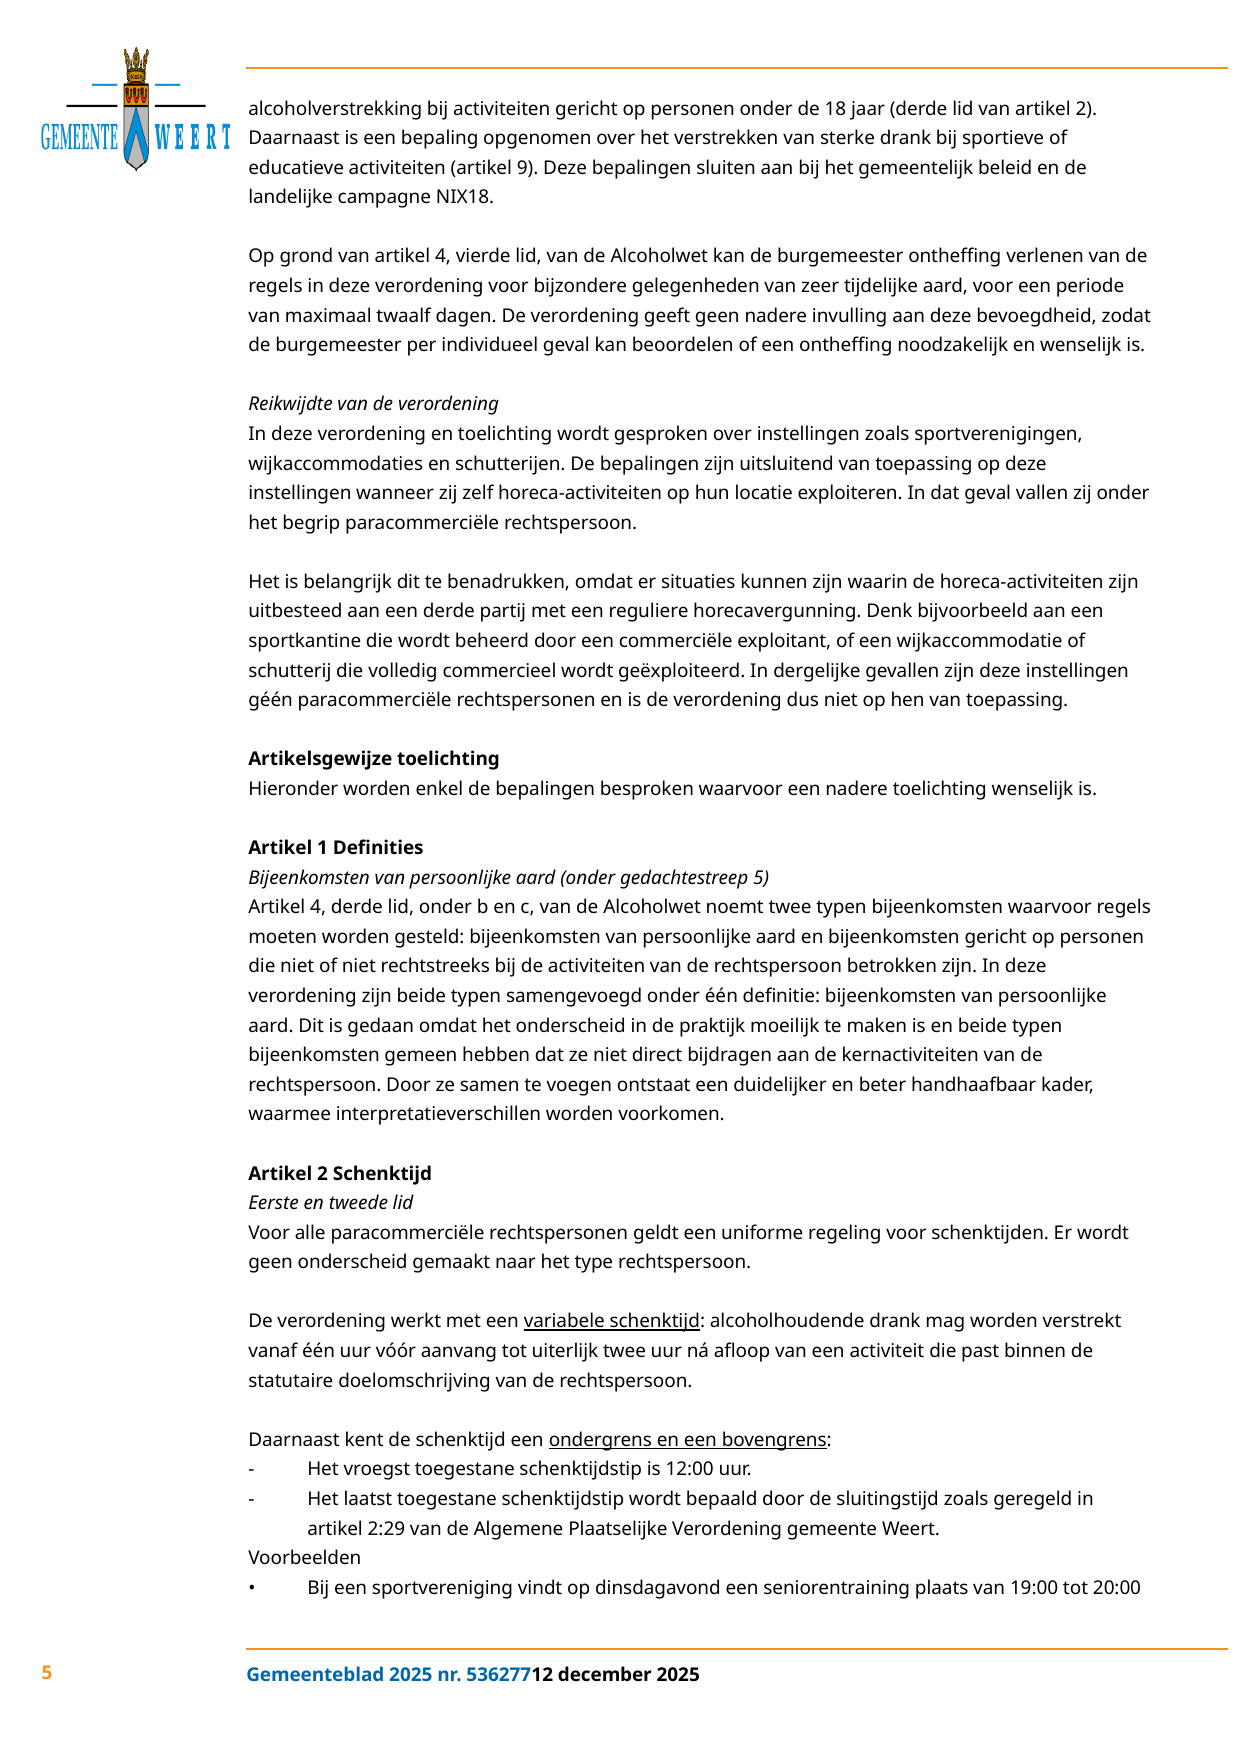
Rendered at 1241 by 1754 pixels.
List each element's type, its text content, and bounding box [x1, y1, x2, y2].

text Eerste en tweede lid [248, 1189, 1152, 1215]
text Daarnaast kent de schenktijd een ondergrens en een bovengrens: [248, 1426, 1152, 1452]
list Bij een sportvereniging vindt op dinsdagavond een seniorentraining plaats van 19:00 tot 20:00 [248, 1574, 1152, 1600]
text Artikel 1 Definities [248, 834, 1152, 860]
picture [41, 47, 231, 172]
list Het laatst toegestane schenktijdstip wordt bepaald door de sluitingstijd zoals geregeld in artikel 2:29 van de Algemene Plaatselijke Verordening gemeente Weert. [248, 1485, 1152, 1541]
text De verordening werkt met een variabele schenktijd: alcoholhoudende drank mag worden verstrekt vanaf één uur vóór aanvang tot uiterlijk twee uur ná afloop van een activiteit die past binnen de statutaire doelomschrijving van de rechtspersoon. [248, 1308, 1152, 1393]
text Hieronder worden enkel de bepalingen besproken waarvoor een nadere toelichting wenselijk is. [248, 775, 1152, 801]
list Het vroegst toegestane schenktijdstip is 12:00 uur. [248, 1456, 1152, 1481]
text Artikelsgewijze toelichting [248, 746, 1152, 771]
text Bijeenkomsten van persoonlijke aard (onder gedachtestreep 5) [248, 864, 1152, 890]
text alcoholverstrekking bij activiteiten gericht op personen onder de 18 jaar (derde lid van artikel 2). Daarnaast is een bepaling opgenomen over het verstrekken van sterke drank bij sportieve of educatieve activiteiten (artikel 9). Deze bepalingen sluiten aan bij het gemeentelijk beleid en de landelijke campagne NIX18. [248, 95, 1152, 209]
text Voorbeelden [248, 1544, 1152, 1570]
text Artikel 2 Schenktijd [248, 1160, 1152, 1186]
text Op grond van artikel 4, vierde lid, van de Alcoholwet kan de burgemeester ontheffing verlenen van de regels in deze verordening voor bijzondere gelegenheden van zeer tijdelijke aard, voor een periode van maximaal twaalf dagen. De verordening geeft geen nadere invulling aan deze bevoegdheid, zodat de burgemeester per individueel geval kan beoordelen of een ontheffing noodzakelijk en wenselijk is. [248, 243, 1152, 357]
text Het is belangrijk dit te benadrukken, omdat er situaties kunnen zijn waarin de horeca-activiteiten zijn uitbesteed aan een derde partij met een reguliere horecavergunning. Denk bijvoorbeeld aan een sportkantine die wordt beheerd door een commerciële exploitant, of een wijkaccommodatie of schutterij die volledig commercieel wordt geëxploiteerd. In dergelijke gevallen zijn deze instellingen géén paracommerciële rechtspersonen en is de verordening dus niet op hen van toepassing. [248, 568, 1152, 712]
text In deze verordening en toelichting wordt gesproken over instellingen zoals sportverenigingen, wijkaccommodaties en schutterijen. De bepalingen zijn uitsluitend van toepassing op deze instellingen wanneer zij zelf horeca-activiteiten op hun locatie exploiteren. In dat geval vallen zij onder het begrip paracommerciële rechtspersoon. [248, 420, 1152, 535]
text Artikel 4, derde lid, onder b en c, van de Alcoholwet noemt twee typen bijeenkomsten waarvoor regels moeten worden gesteld: bijeenkomsten van persoonlijke aard en bijeenkomsten gericht op personen die niet of niet rechtstreeks bij de activiteiten van de rechtspersoon betrokken zijn. In deze verordening zijn beide typen samengevoegd onder één definitie: bijeenkomsten van persoonlijke aard. Dit is gedaan omdat het onderscheid in de praktijk moeilijk te maken is en beide typen bijeenkomsten gemeen hebben dat ze niet direct bijdragen aan de kernactiviteiten van de rechtspersoon. Door ze samen te voegen ontstaat een duidelijker en beter handhaafbaar kader, waarmee interpretatieverschillen worden voorkomen. [248, 893, 1152, 1126]
text Reikwijdte van de verordening [248, 391, 1152, 416]
text Voor alle paracommerciële rechtspersonen geldt een uniforme regeling voor schenktijden. Er wordt geen onderscheid gemaakt naar het type rechtspersoon. [248, 1219, 1152, 1274]
